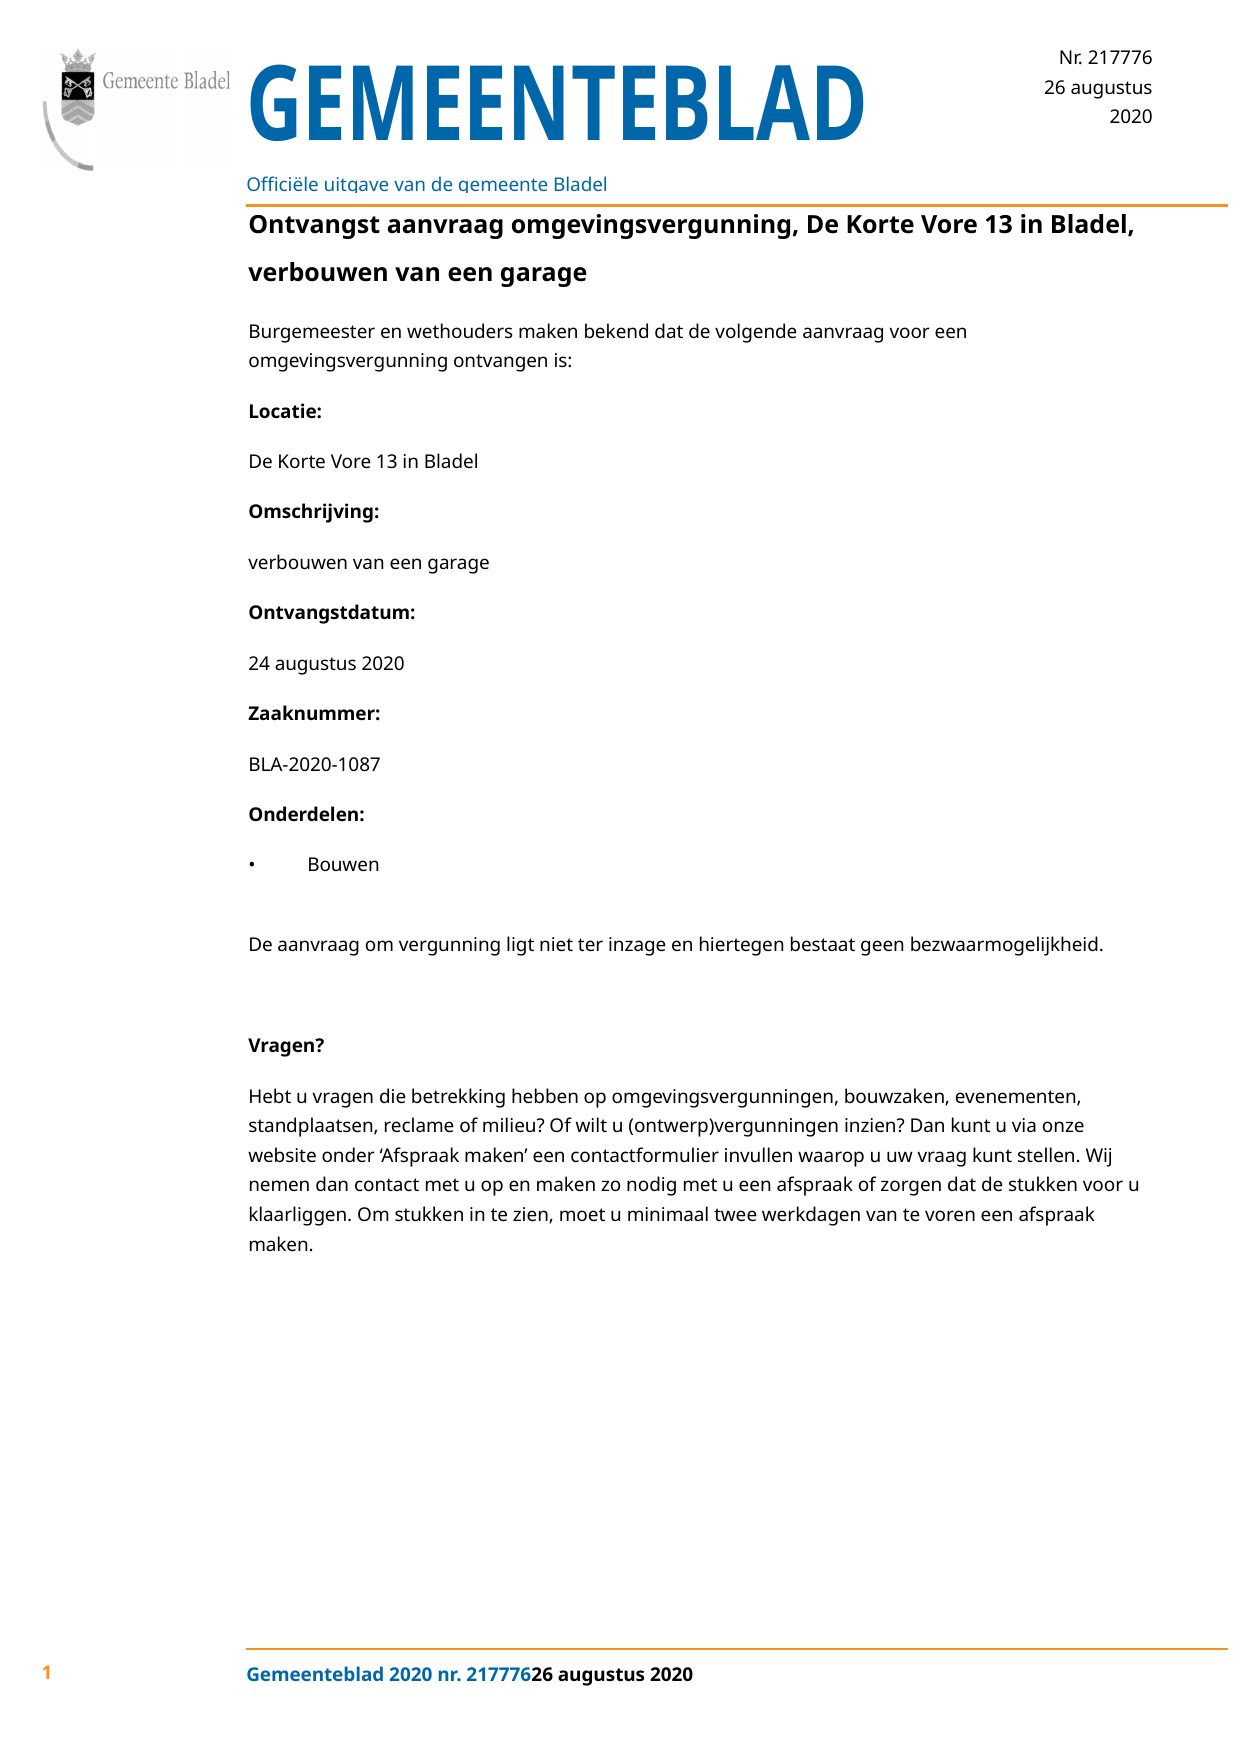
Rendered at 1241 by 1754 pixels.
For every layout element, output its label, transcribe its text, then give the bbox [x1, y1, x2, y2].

text BLA-2020-1087 [248, 751, 1152, 777]
text verbouwen van een garage [248, 549, 1152, 575]
text De aanvraag om vergunning ligt niet ter inzage en hiertegen bestaat geen bezwaarmogelijkheid. [248, 932, 1152, 957]
text Vragen? [248, 1032, 1152, 1058]
text Omschrijving: [248, 499, 1152, 524]
text Ontvangst aanvraag omgevingsvergunning, De Korte Vore 13 in Bladel, verbouwen van een garage [248, 207, 1152, 288]
text Onderdelen: [248, 801, 1152, 827]
text Ontvangstdatum: [248, 599, 1152, 625]
text Burgemeester en wethouders maken bekend dat de volgende aanvraag voor een omgevingsvergunning ontvangen is: [248, 318, 1152, 373]
text Zaaknummer: [248, 700, 1152, 726]
picture [41, 47, 231, 172]
text Hebt u vragen die betrekking hebben op omgevingsvergunningen, bouwzaken, evenementen, standplaatsen, reclame of milieu? Of wilt u (ontwerp)vergunningen inzien? Dan kunt u via onze website onder ‘Afspraak maken’ een contactformulier invullen waarop u uw vraag kunt stellen. Wij nemen dan contact met u op en maken zo nodig met u een afspraak of zorgen dat de stukken voor u klaarliggen. Om stukken in te zien, moet u minimaal twee werkdagen van te voren een afspraak maken. [248, 1083, 1152, 1257]
text 24 augustus 2020 [248, 650, 1152, 676]
text De Korte Vore 13 in Bladel [248, 448, 1152, 474]
list Bouwen [248, 852, 1152, 877]
text Locatie: [248, 398, 1152, 424]
